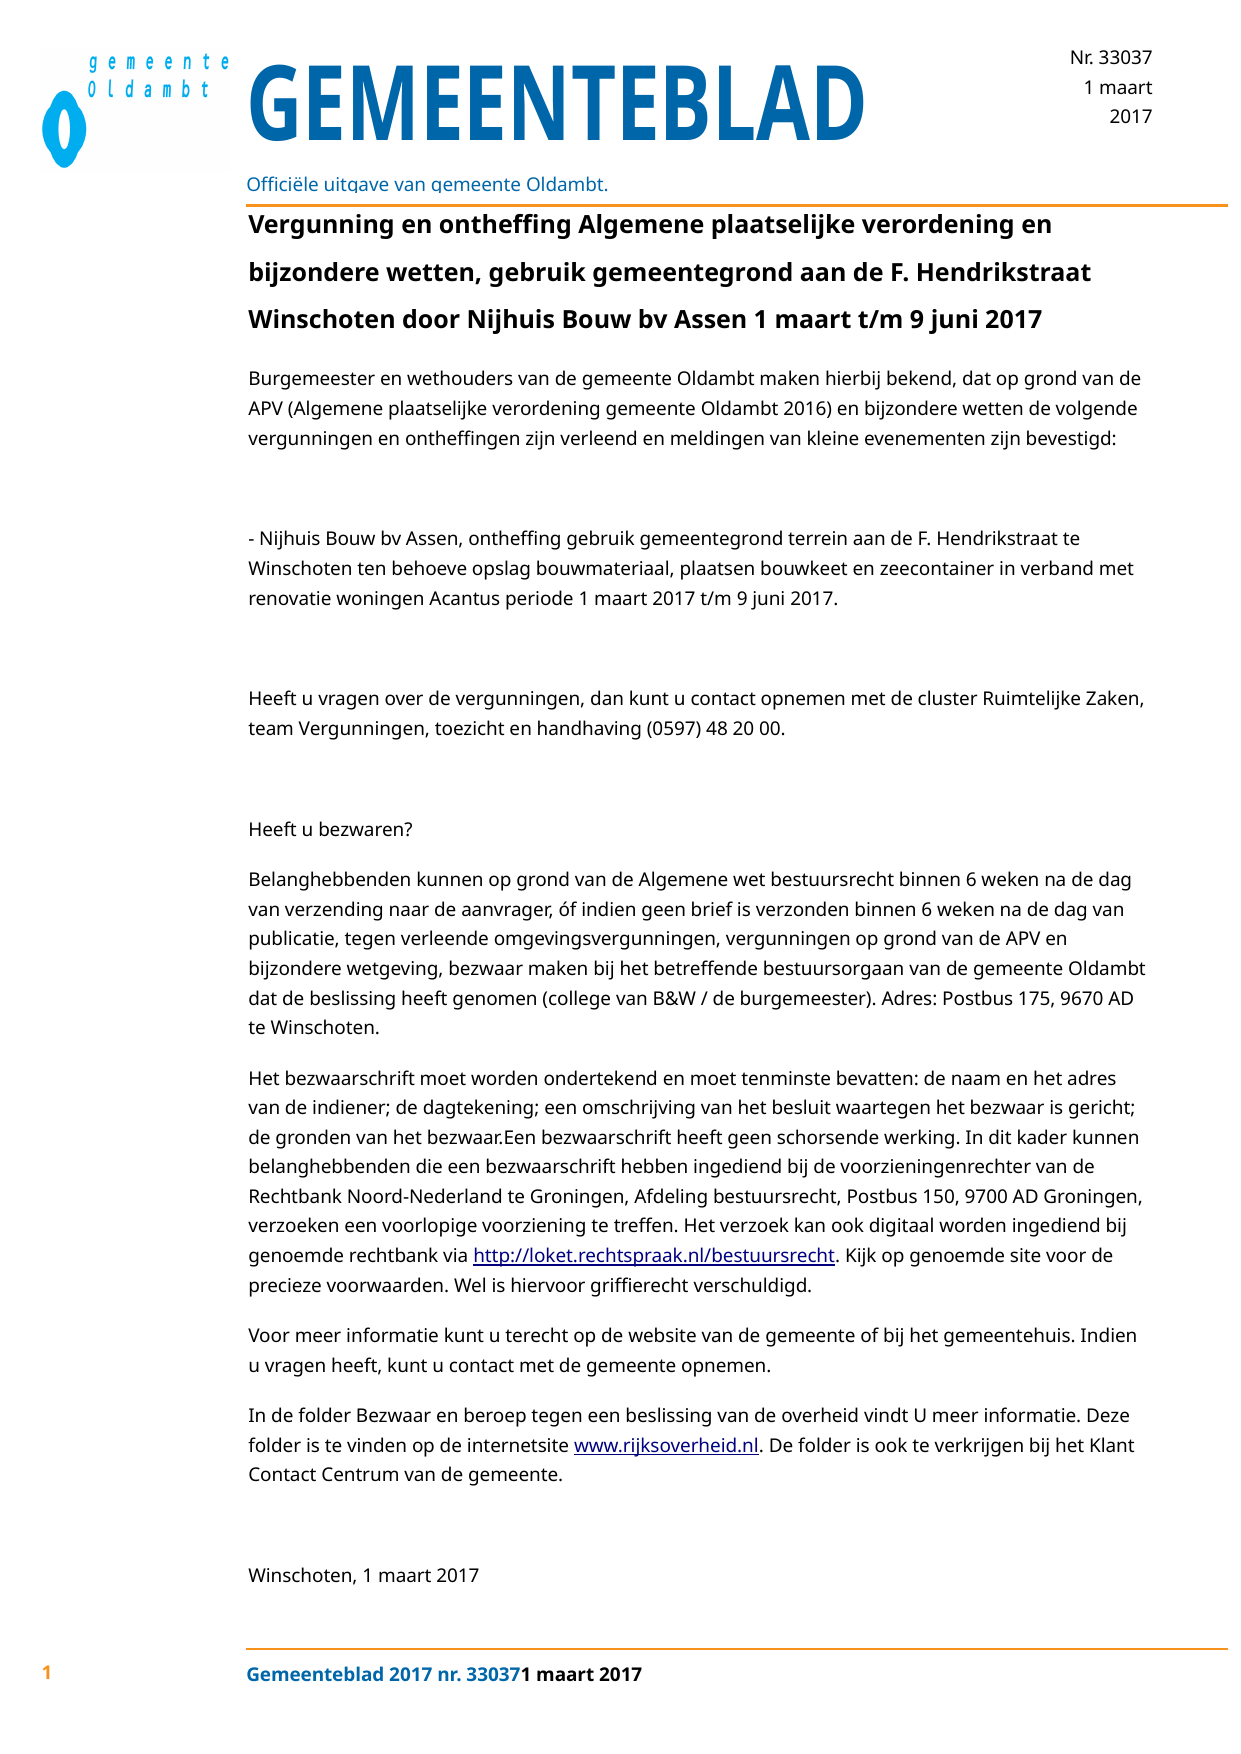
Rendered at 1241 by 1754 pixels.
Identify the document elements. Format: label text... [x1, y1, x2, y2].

text Voor meer informatie kunt u terecht op de website van de gemeente of bij het gemeentehuis. Indien u vragen heeft, kunt u contact met de gemeente opnemen. [248, 1322, 1152, 1377]
text In de folder Bezwaar en beroep tegen een beslissing van de overheid vindt U meer informatie. Deze folder is te vinden op de internetsite www.rijksoverheid.nl. De folder is ook te verkrijgen bij het Klant Contact Centrum van de gemeente. [248, 1402, 1152, 1487]
text Het bezwaarschrift moet worden ondertekend en moet tenminste bevatten: de naam en het adres van de indiener; de dagtekening; een omschrijving van het besluit waartegen het bezwaar is gericht; de gronden van het bezwaar.Een bezwaarschrift heeft geen schorsende werking. In dit kader kunnen belanghebbenden die een bezwaarschrift hebben ingediend bij de voorzieningenrechter van de Rechtbank Noord-Nederland te Groningen, Afdeling bestuursrecht, Postbus 150, 9700 AD Groningen, verzoeken een voorlopige voorziening te treffen. Het verzoek kan ook digitaal worden ingediend bij genoemde rechtbank via http://loket.rechtspraak.nl/bestuursrecht. Kijk op genoemde site voor de precieze voorwaarden. Wel is hiervoor griffierecht verschuldigd. [248, 1065, 1152, 1297]
text Burgemeester en wethouders van de gemeente Oldambt maken hierbij bekend, dat op grond van de APV (Algemene plaatselijke verordening gemeente Oldambt 2016) en bijzondere wetten de volgende vergunningen en ontheffingen zijn verleend en meldingen van kleine evenementen zijn bevestigd: [248, 366, 1152, 450]
text Heeft u vragen over de vergunningen, dan kunt u contact opnemen met de cluster Ruimtelijke Zaken, team Vergunningen, toezicht en handhaving (0597) 48 20 00. [248, 686, 1152, 741]
text Heeft u bezwaren? [248, 816, 1152, 842]
text Vergunning en ontheffing Algemene plaatselijke verordening en bijzondere wetten, gebruik gemeentegrond aan de F. Hendrikstraat Winschoten door Nijhuis Bouw bv Assen 1 maart t/m 9 juni 2017 [248, 207, 1152, 336]
text - Nijhuis Bouw bv Assen, ontheffing gebruik gemeentegrond terrein aan de F. Hendrikstraat te Winschoten ten behoeve opslag bouwmateriaal, plaatsen bouwkeet en zeecontainer in verband met renovatie woningen Acantus periode 1 maart 2017 t/m 9 juni 2017. [248, 526, 1152, 610]
text Winschoten, 1 maart 2017 [248, 1562, 1152, 1588]
picture [41, 47, 231, 172]
text Belanghebbenden kunnen op grond van de Algemene wet bestuursrecht binnen 6 weken na de dag van verzending naar de aanvrager, óf indien geen brief is verzonden binnen 6 weken na de dag van publicatie, tegen verleende omgevingsvergunningen, vergunningen op grond van de APV en bijzondere wetgeving, bezwaar maken bij het betreffende bestuursorgaan van de gemeente Oldambt dat de beslissing heeft genomen (college van B&W / de burgemeester). Adres: Postbus 175, 9670 AD te Winschoten. [248, 866, 1152, 1040]
